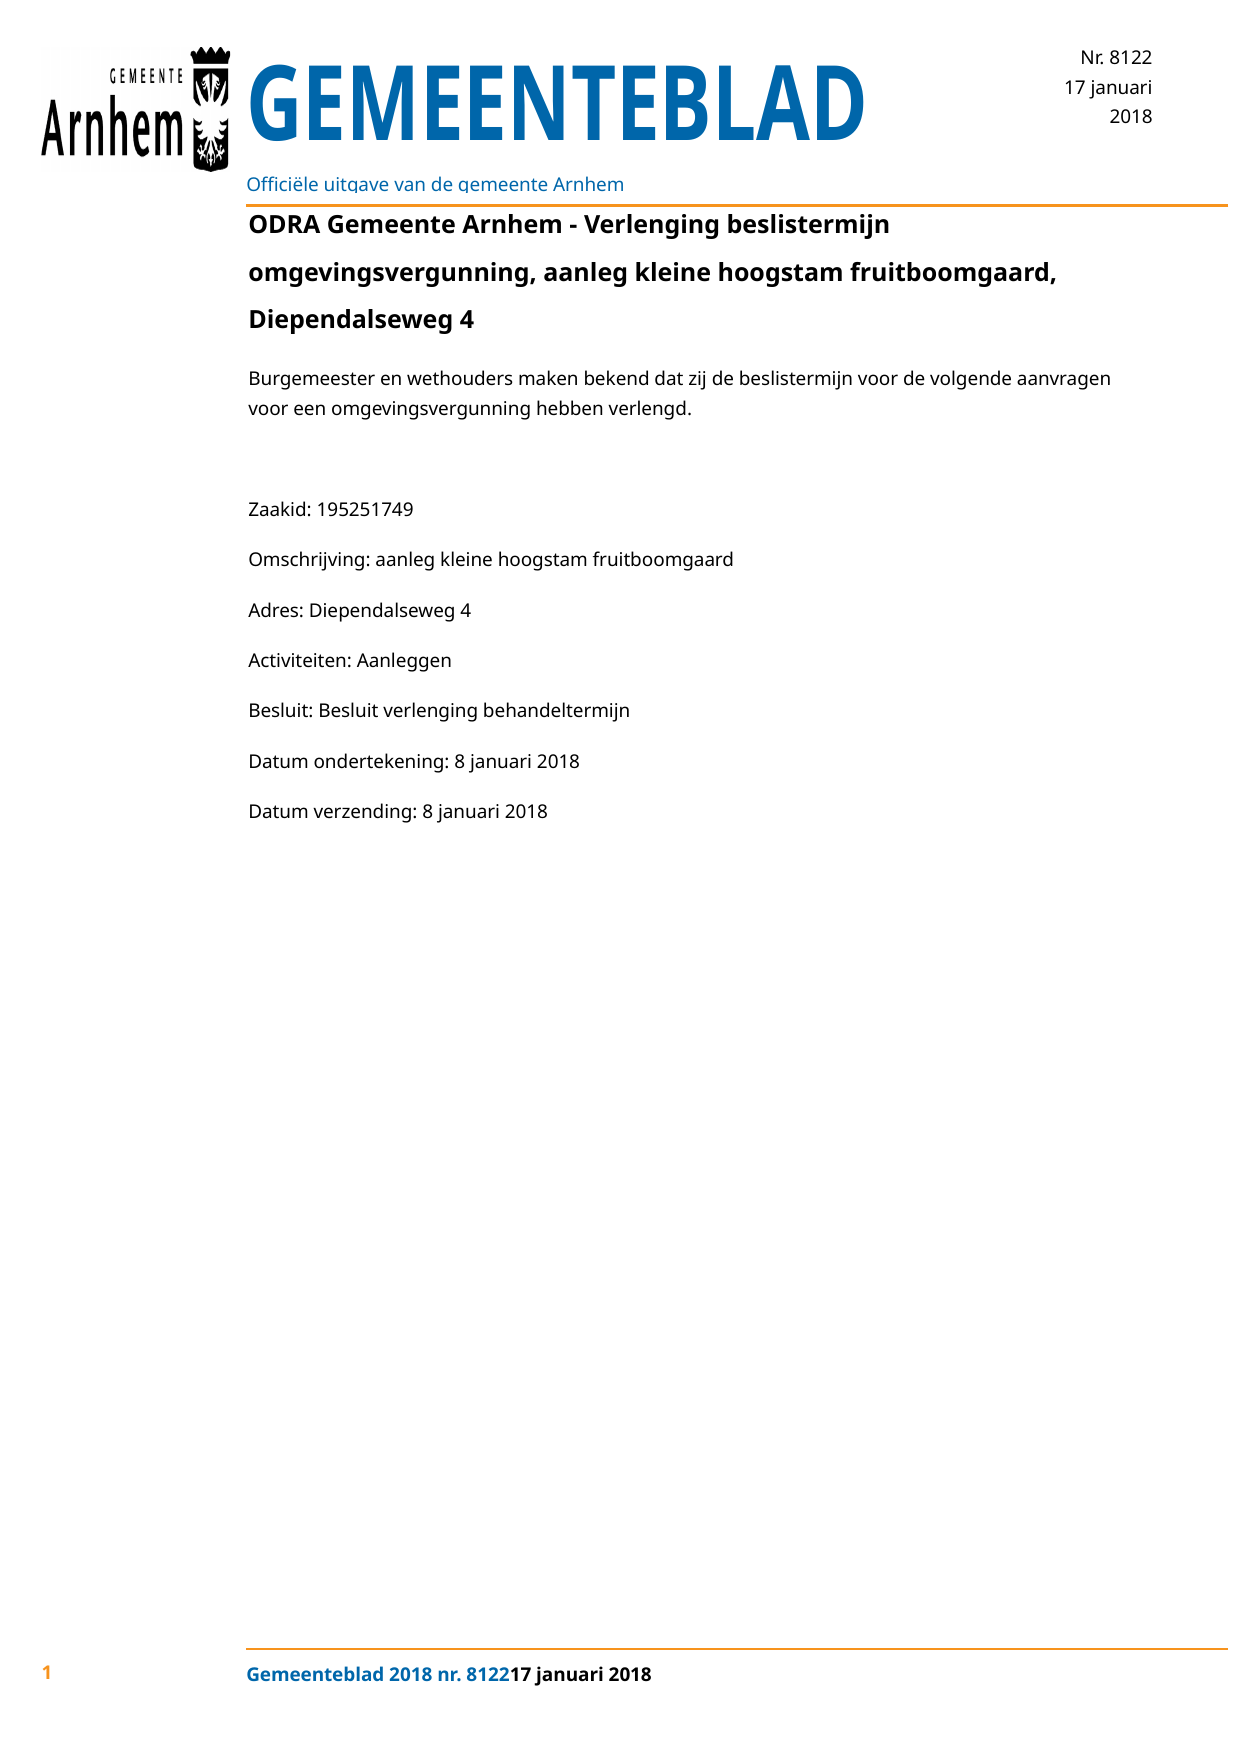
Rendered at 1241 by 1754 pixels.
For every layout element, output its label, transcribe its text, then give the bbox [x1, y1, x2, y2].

picture [41, 47, 231, 172]
text Zaakid: 195251749 [248, 496, 1152, 522]
text Datum verzending: 8 januari 2018 [248, 798, 1152, 824]
text Activiteiten: Aanleggen [248, 647, 1152, 673]
text Omschrijving: aanleg kleine hoogstam fruitboomgaard [248, 546, 1152, 572]
text ODRA Gemeente Arnhem - Verlenging beslistermijn omgevingsvergunning, aanleg kleine hoogstam fruitboomgaard, Diependalseweg 4 [248, 207, 1152, 336]
text Datum ondertekening: 8 januari 2018 [248, 748, 1152, 774]
text Burgemeester en wethouders maken bekend dat zij de beslistermijn voor de volgende aanvragen voor een omgevingsvergunning hebben verlengd. [248, 366, 1152, 421]
text Adres: Diependalseweg 4 [248, 597, 1152, 622]
text Besluit: Besluit verlenging behandeltermijn [248, 698, 1152, 723]
